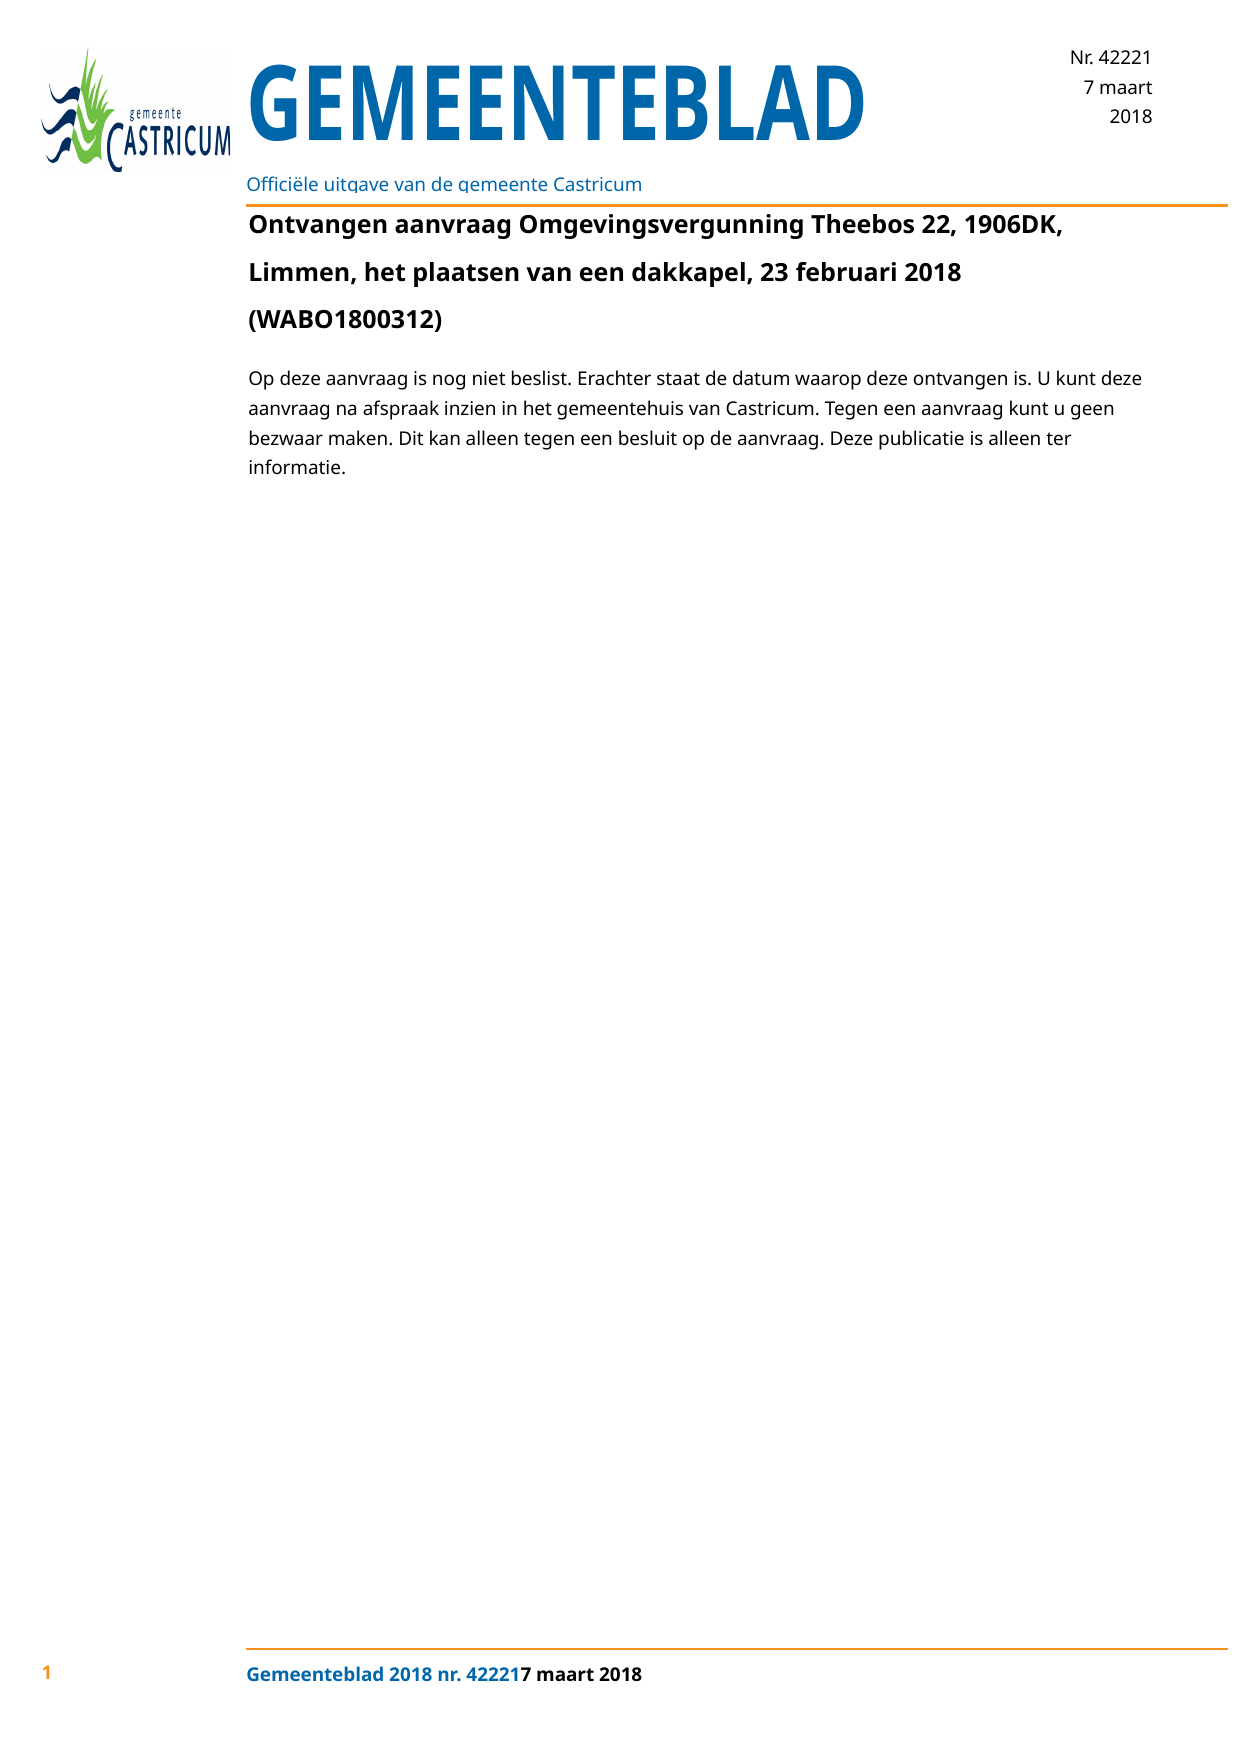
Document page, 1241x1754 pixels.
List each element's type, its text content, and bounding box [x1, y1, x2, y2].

text Ontvangen aanvraag Omgevingsvergunning Theebos 22, 1906DK, Limmen, het plaatsen van een dakkapel, 23 februari 2018 (WABO1800312) [248, 207, 1152, 336]
text Op deze aanvraag is nog niet beslist. Erachter staat de datum waarop deze ontvangen is. U kunt deze aanvraag na afspraak inzien in het gemeentehuis van Castricum. Tegen een aanvraag kunt u geen bezwaar maken. Dit kan alleen tegen een besluit op de aanvraag. Deze publicatie is alleen ter informatie. [248, 366, 1152, 480]
picture [41, 47, 231, 172]
